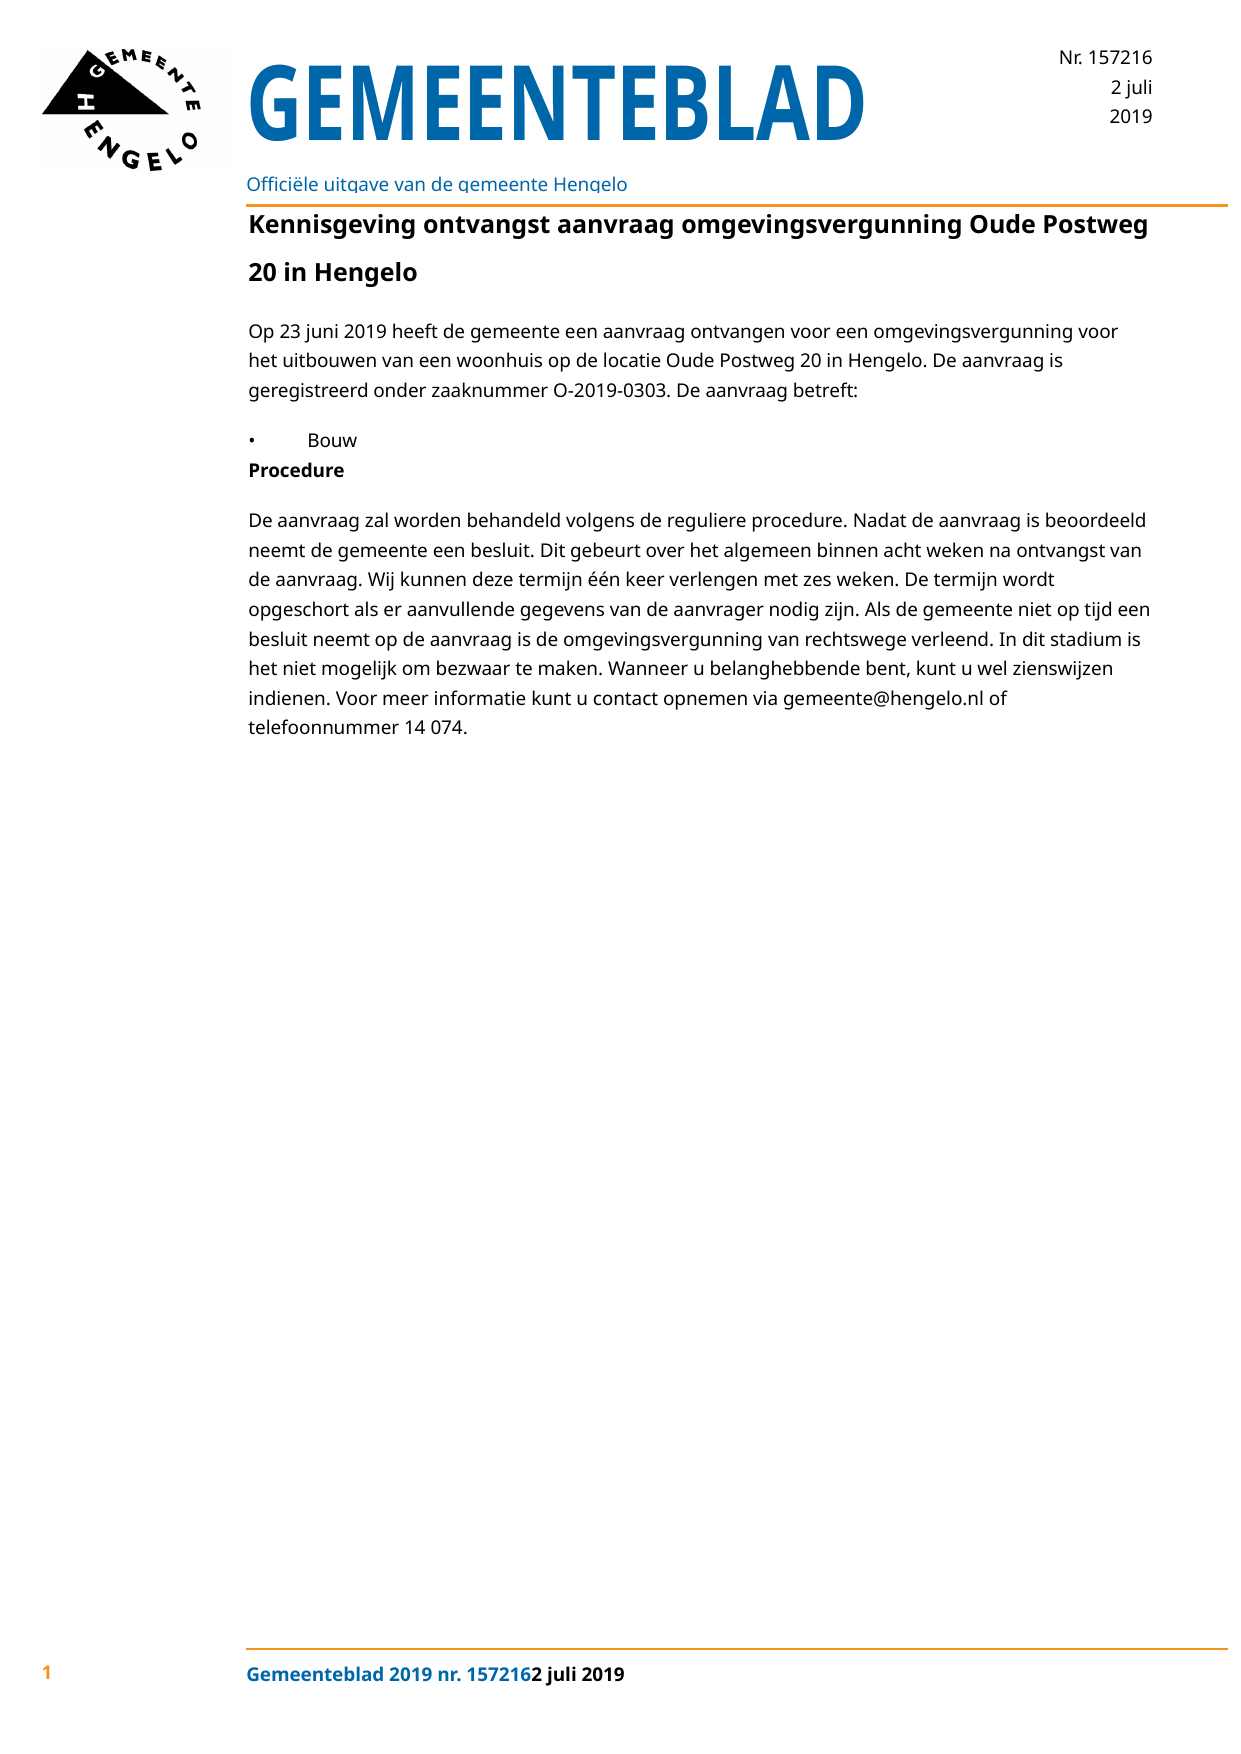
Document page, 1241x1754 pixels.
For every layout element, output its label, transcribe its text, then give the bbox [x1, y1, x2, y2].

text Kennisgeving ontvangst aanvraag omgevingsvergunning Oude Postweg 20 in Hengelo [248, 207, 1152, 288]
text Op 23 juni 2019 heeft de gemeente een aanvraag ontvangen voor een omgevingsvergunning voor het uitbouwen van een woonhuis op de locatie Oude Postweg 20 in Hengelo. De aanvraag is geregistreerd onder zaaknummer O-2019-0303. De aanvraag betreft: [248, 318, 1152, 403]
picture [41, 47, 231, 172]
list Bouw [248, 427, 1152, 453]
text Procedure [248, 457, 1152, 483]
text De aanvraag zal worden behandeld volgens de reguliere procedure. Nadat de aanvraag is beoordeeld neemt de gemeente een besluit. Dit gebeurt over het algemeen binnen acht weken na ontvangst van de aanvraag. Wij kunnen deze termijn één keer verlengen met zes weken. De termijn wordt opgeschort als er aanvullende gegevens van de aanvrager nodig zijn. Als de gemeente niet op tijd een besluit neemt op de aanvraag is de omgevingsvergunning van rechtswege verleend. In dit stadium is het niet mogelijk om bezwaar te maken. Wanneer u belanghebbende bent, kunt u wel zienswijzen indienen. Voor meer informatie kunt u contact opnemen via gemeente@hengelo.nl of telefoonnummer 14 074. [248, 507, 1152, 740]
